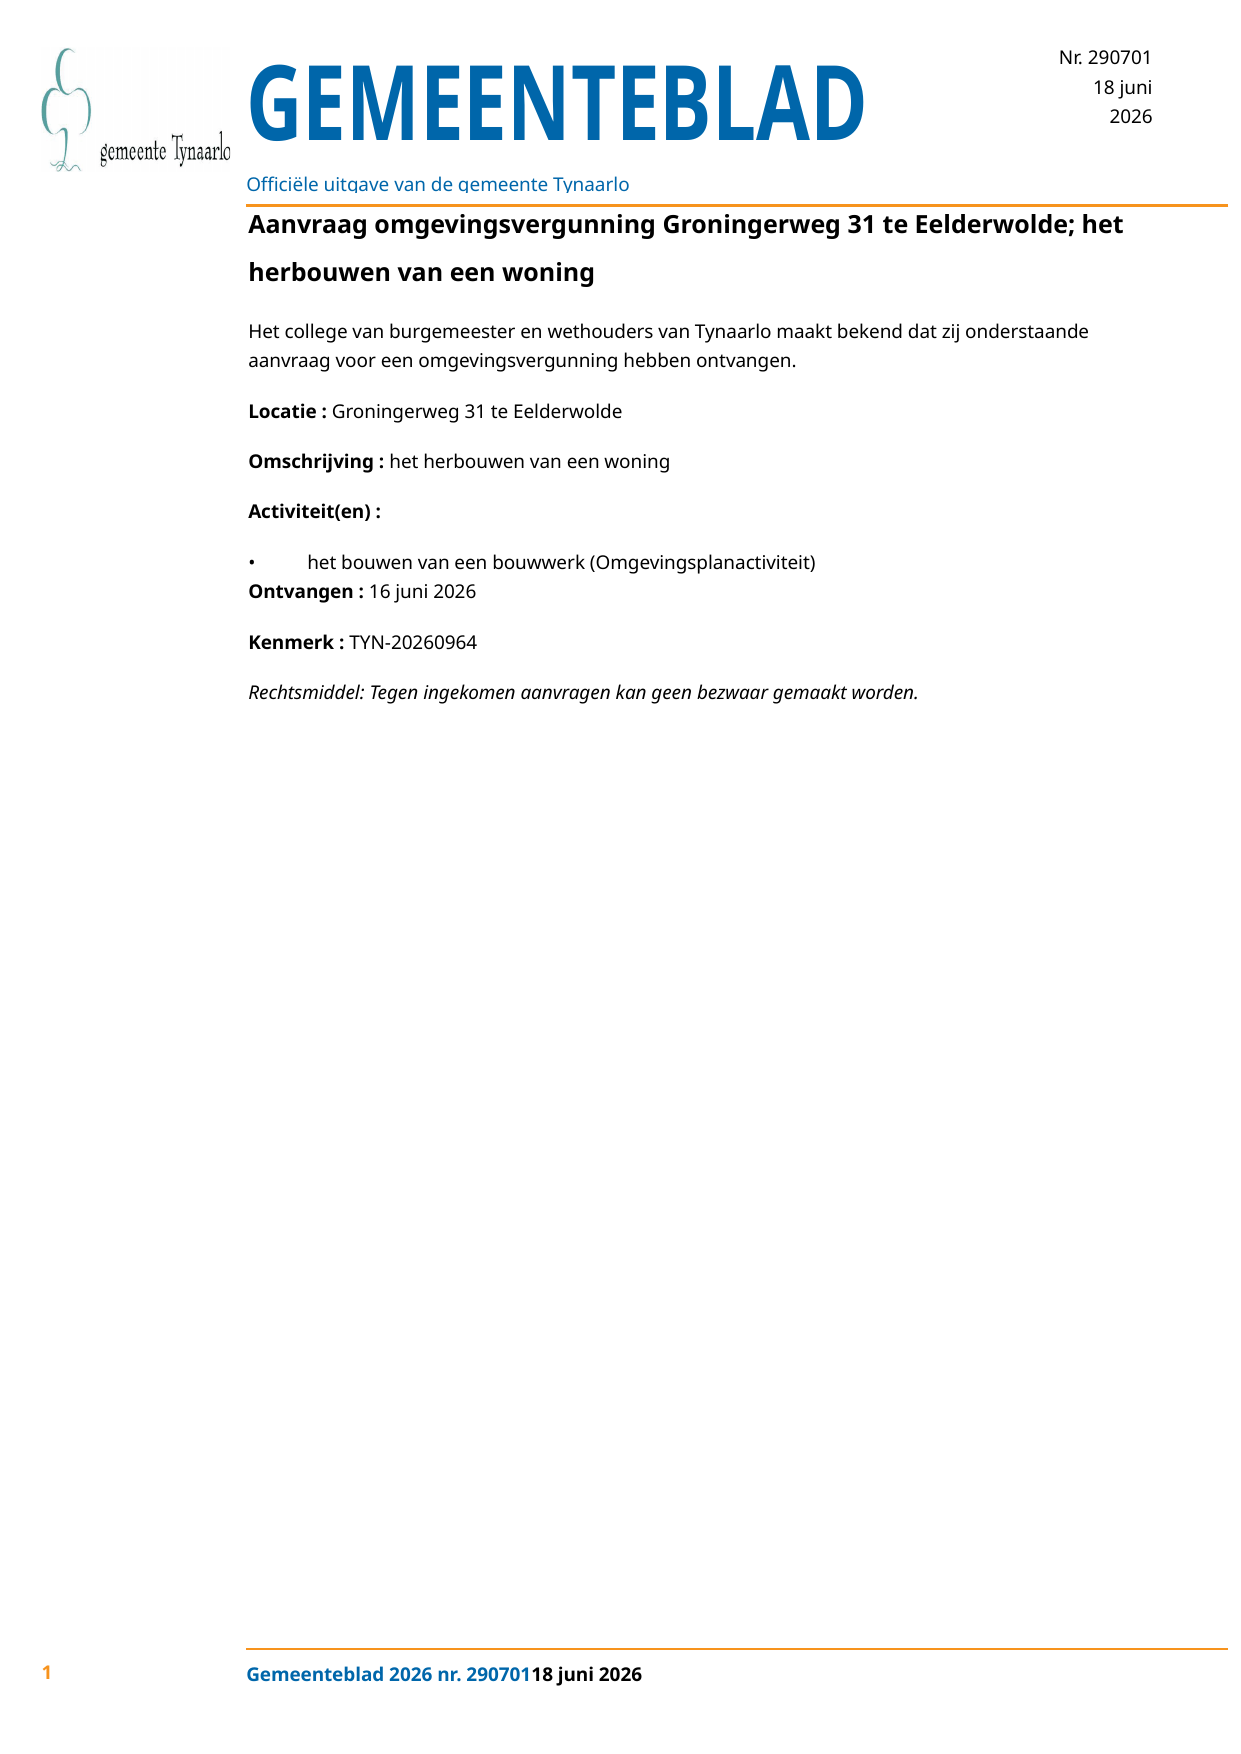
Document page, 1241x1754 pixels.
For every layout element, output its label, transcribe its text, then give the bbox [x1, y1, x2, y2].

text Activiteit(en) : [248, 499, 1152, 524]
picture [41, 47, 231, 172]
text Locatie : Groningerweg 31 te Eelderwolde [248, 398, 1152, 424]
text Omschrijving : het herbouwen van een woning [248, 448, 1152, 474]
text Ontvangen : 16 juni 2026 [248, 579, 1152, 604]
text Aanvraag omgevingsvergunning Groningerweg 31 te Eelderwolde; het herbouwen van een woning [248, 207, 1152, 288]
text Kenmerk : TYN-20260964 [248, 629, 1152, 655]
list het bouwen van een bouwwerk (Omgevingsplanactiviteit) [248, 549, 1152, 575]
text Het college van burgemeester en wethouders van Tynaarlo maakt bekend dat zij onderstaande aanvraag voor een omgevingsvergunning hebben ontvangen. [248, 318, 1152, 373]
text Rechtsmiddel: Tegen ingekomen aanvragen kan geen bezwaar gemaakt worden. [248, 679, 1152, 705]
